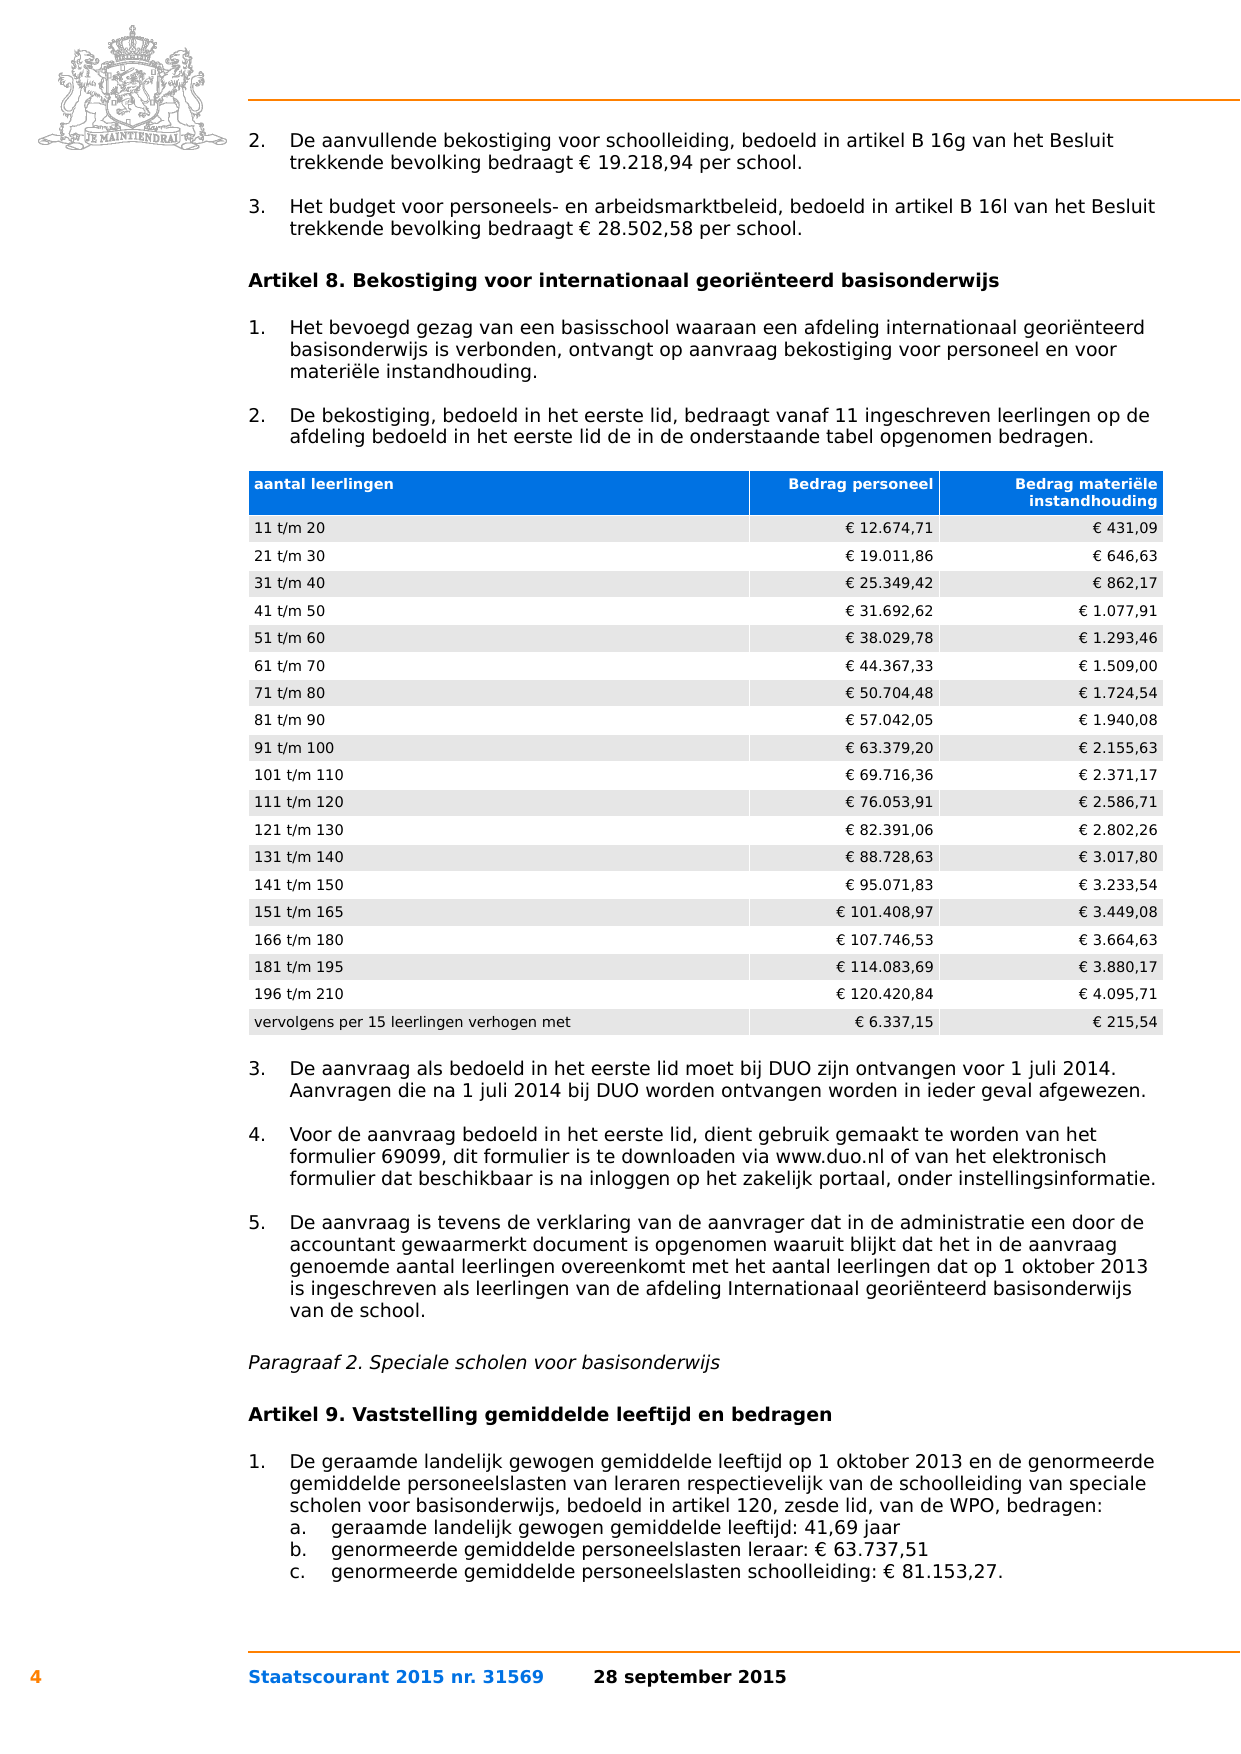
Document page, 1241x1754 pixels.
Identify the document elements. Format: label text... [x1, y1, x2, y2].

table_cell 181 t/m 195 [249, 954, 749, 980]
table_cell € 2.371,17 [940, 762, 1163, 789]
subtitle Paragraaf 2. Speciale scholen voor basisonderwijs [248, 1352, 1163, 1374]
table_cell 166 t/m 180 [249, 927, 749, 953]
table_cell € 95.071,83 [750, 872, 939, 898]
table_cell € 3.664,63 [940, 927, 1163, 953]
text c. genormeerde gemiddelde personeelslasten schoolleiding: € 81.153,27. [289, 1561, 1163, 1582]
table_cell 196 t/m 210 [249, 981, 749, 1008]
table_cell € 2.802,26 [940, 817, 1163, 843]
table_cell € 57.042,05 [750, 708, 939, 734]
text a. geraamde landelijk gewogen gemiddelde leeftijd: 41,69 jaar [289, 1517, 1163, 1538]
table_cell 21 t/m 30 [249, 543, 749, 569]
text 1. Het bevoegd gezag van een basisschool waaraan een afdeling internationaal georiënteerd basisonderwijs is verbonden, ontvangt op aanvraag bekostiging voor personeel en voor materiële instandhouding. [248, 317, 1163, 383]
table_cell € 3.017,80 [940, 845, 1163, 871]
table_cell € 76.053,91 [750, 790, 939, 816]
table_header Bedrag personeel [750, 471, 939, 515]
table_cell 121 t/m 130 [249, 817, 749, 843]
text 3. Het budget voor personeels- en arbeidsmarktbeleid, bedoeld in artikel B 16l van het Besluit trekkende bevolking bedraagt € 28.502,58 per school. [248, 196, 1163, 240]
picture [38, 25, 227, 150]
table_header Bedrag materiële instandhouding [940, 471, 1163, 515]
table_cell € 1.509,00 [940, 653, 1163, 679]
text 2. De bekostiging, bedoeld in het eerste lid, bedraagt vanaf 11 ingeschreven leerlingen op de afdeling bedoeld in het eerste lid de in de onderstaande tabel opgenomen bedragen. [248, 404, 1163, 448]
table_cell 71 t/m 80 [249, 680, 749, 706]
table_cell € 107.746,53 [750, 927, 939, 953]
table_cell € 1.077,91 [940, 598, 1163, 624]
table_cell € 1.293,46 [940, 625, 1163, 652]
table_header aantal leerlingen [249, 471, 749, 515]
table_cell € 25.349,42 [750, 571, 939, 597]
table_cell € 3.233,54 [940, 872, 1163, 898]
table_cell € 101.408,97 [750, 899, 939, 926]
table_cell € 63.379,20 [750, 735, 939, 761]
text 2. De aanvullende bekostiging voor schoolleiding, bedoeld in artikel B 16g van het Besluit trekkende bevolking bedraagt € 19.218,94 per school. [248, 130, 1163, 174]
table_cell 131 t/m 140 [249, 845, 749, 871]
table_cell € 6.337,15 [750, 1009, 939, 1035]
text b. genormeerde gemiddelde personeelslasten leraar: € 63.737,51 [289, 1538, 1163, 1561]
table_cell € 1.724,54 [940, 680, 1163, 706]
table_cell € 431,09 [940, 516, 1163, 542]
table_cell 31 t/m 40 [249, 571, 749, 597]
table_cell 151 t/m 165 [249, 899, 749, 926]
text 5. De aanvraag is tevens de verklaring van de aanvrager dat in de administratie een door de accountant gewaarmerkt document is opgenomen waaruit blijkt dat het in de aanvraag genoemde aantal leerlingen overeenkomt met het aantal leerlingen dat op 1 oktober 2013 is ingeschreven als leerlingen van de afdeling Internationaal georiënteerd basisonderwijs van de school. [248, 1212, 1163, 1322]
table_cell € 3.880,17 [940, 954, 1163, 980]
table_cell 11 t/m 20 [249, 516, 749, 542]
table_cell € 120.420,84 [750, 981, 939, 1008]
table_cell € 69.716,36 [750, 762, 939, 789]
table_cell € 38.029,78 [750, 625, 939, 652]
table_cell € 215,54 [940, 1009, 1163, 1035]
table_cell € 114.083,69 [750, 954, 939, 980]
text 4. Voor de aanvraag bedoeld in het eerste lid, dient gebruik gemaakt te worden van het formulier 69099, dit formulier is te downloaden via www.duo.nl of van het elektronisch formulier dat beschikbaar is na inloggen op het zakelijk portaal, onder instellingsinformatie. [248, 1124, 1163, 1190]
table_cell 111 t/m 120 [249, 790, 749, 816]
table_cell € 4.095,71 [940, 981, 1163, 1008]
table_cell € 44.367,33 [750, 653, 939, 679]
table_cell 81 t/m 90 [249, 708, 749, 734]
table_cell € 3.449,08 [940, 899, 1163, 926]
table_cell vervolgens per 15 leerlingen verhogen met [249, 1009, 749, 1035]
subtitle Artikel 8. Bekostiging voor internationaal georiënteerd basisonderwijs [248, 270, 1163, 292]
table_cell € 82.391,06 [750, 817, 939, 843]
table_cell 51 t/m 60 [249, 625, 749, 652]
text 3. De aanvraag als bedoeld in het eerste lid moet bij DUO zijn ontvangen voor 1 juli 2014. Aanvragen die na 1 juli 2014 bij DUO worden ontvangen worden in ieder geval afgewezen. [248, 1058, 1163, 1102]
table_cell € 88.728,63 [750, 845, 939, 871]
table_cell € 31.692,62 [750, 598, 939, 624]
table_cell 41 t/m 50 [249, 598, 749, 624]
table_cell 141 t/m 150 [249, 872, 749, 898]
table_cell 101 t/m 110 [249, 762, 749, 789]
table_cell € 2.155,63 [940, 735, 1163, 761]
table_cell € 646,63 [940, 543, 1163, 569]
text 1. De geraamde landelijk gewogen gemiddelde leeftijd op 1 oktober 2013 en de genormeerde gemiddelde personeelslasten van leraren respectievelijk van de schoolleiding van speciale scholen voor basisonderwijs, bedoeld in artikel 120, zesde lid, van de WPO, bedragen: [248, 1451, 1163, 1517]
table_cell 91 t/m 100 [249, 735, 749, 761]
table_cell € 862,17 [940, 571, 1163, 597]
table_cell € 50.704,48 [750, 680, 939, 706]
table_cell 61 t/m 70 [249, 653, 749, 679]
table_cell € 19.011,86 [750, 543, 939, 569]
table_cell € 2.586,71 [940, 790, 1163, 816]
subtitle Artikel 9. Vaststelling gemiddelde leeftijd en bedragen [248, 1404, 1163, 1426]
table_cell € 1.940,08 [940, 708, 1163, 734]
table_cell € 12.674,71 [750, 516, 939, 542]
